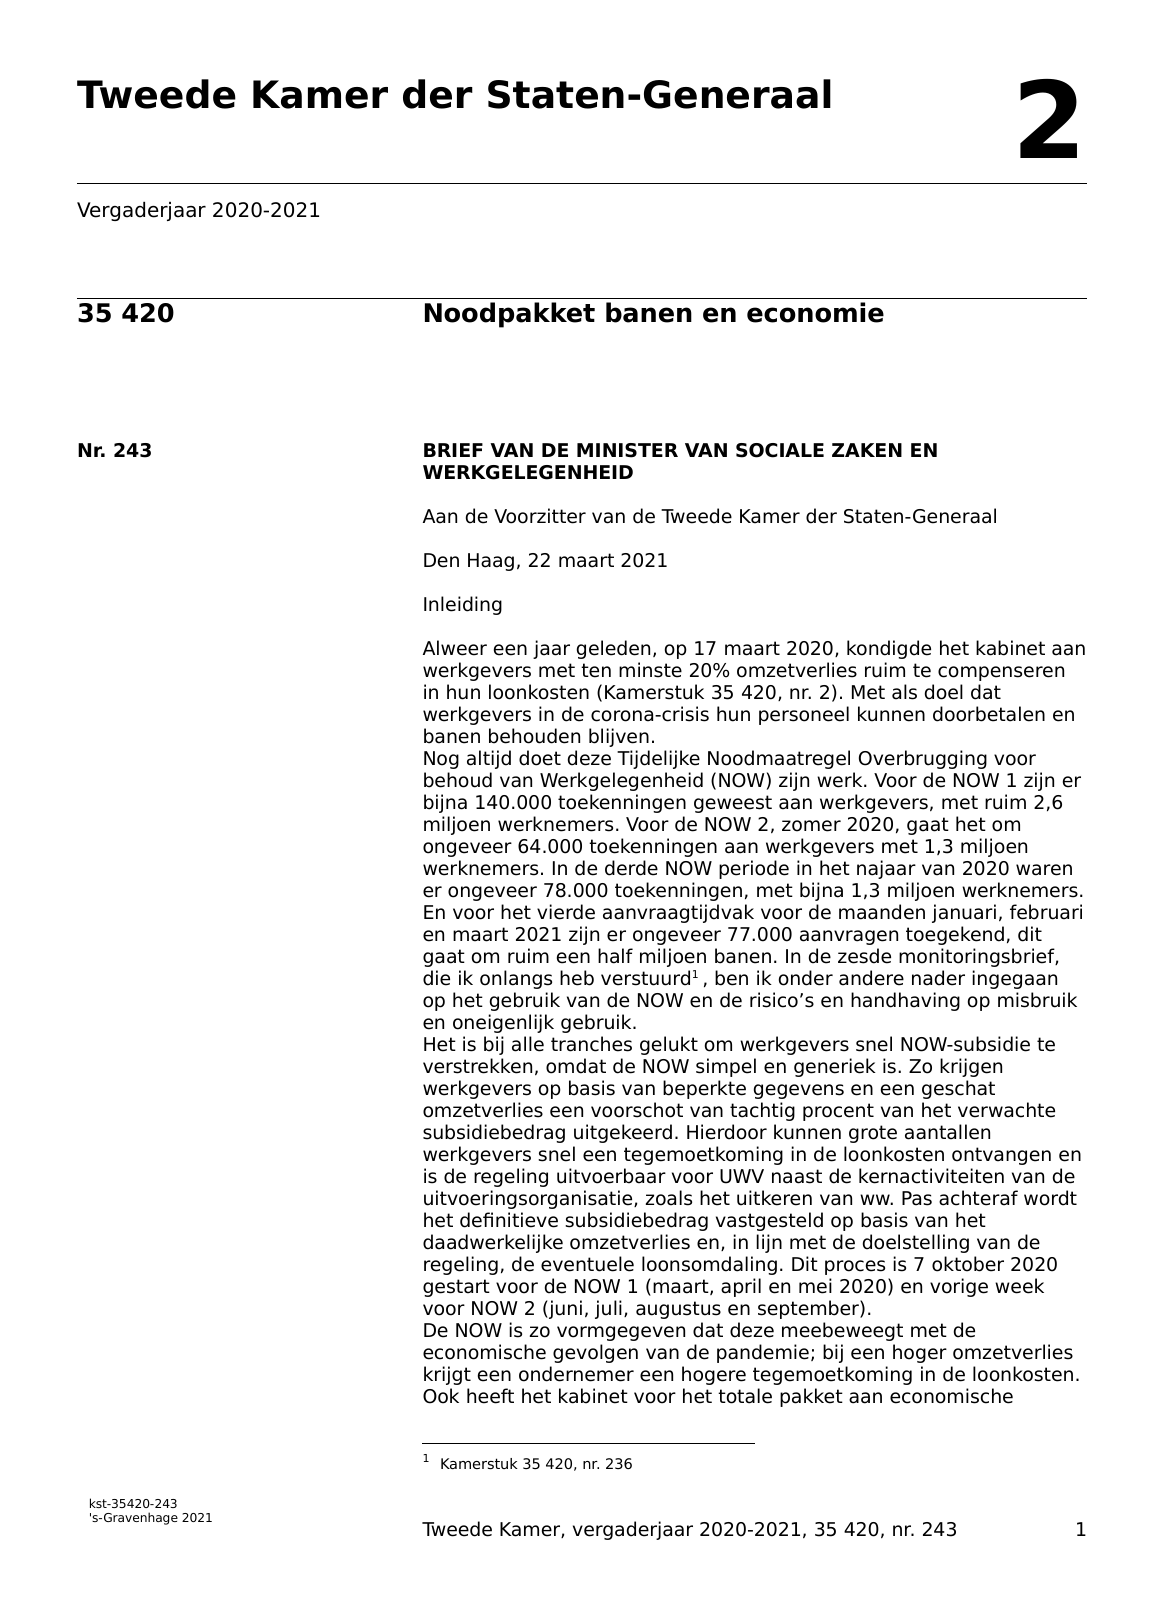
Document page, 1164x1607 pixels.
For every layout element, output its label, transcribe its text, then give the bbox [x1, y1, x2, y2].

table_header 2 [886, 59, 1087, 183]
text Nog altijd doet deze Tijdelijke Noodmaatregel Overbrugging voor behoud van Werkgelegenheid (NOW) zijn werk. Voor de NOW 1 zijn er bijna 140.000 toekenningen geweest aan werkgevers, met ruim 2,6 miljoen werknemers. Voor de NOW 2, zomer 2020, gaat het om ongeveer 64.000 toekenningen aan werkgevers met 1,3 miljoen werknemers. In de derde NOW periode in het najaar van 2020 waren er ongeveer 78.000 toekenningen, met bijna 1,3 miljoen werknemers. En voor het vierde aanvraagtijdvak voor de maanden januari, februari en maart 2021 zijn er ongeveer 77.000 aanvragen toegekend, dit gaat om ruim een half miljoen banen. In de zesde monitoringsbrief, die ik onlangs heb verstuurd, ben ik onder andere nader ingegaan op het gebruik van de NOW en de risico’s en handhaving op misbruik en oneigenlijk gebruik. [422, 748, 1087, 1034]
table_header Tweede Kamer der Staten-Generaal [77, 59, 886, 183]
text kst-35420-243 [88, 1497, 323, 1511]
subtitle Inleiding [422, 594, 1087, 616]
table_cell Vergaderjaar 2020-2021 [77, 184, 1087, 298]
text Alweer een jaar geleden, op 17 maart 2020, kondigde het kabinet aan werkgevers met ten minste 20% omzetverlies ruim te compenseren in hun loonkosten (Kamerstuk 35 420, nr. 2). Met als doel dat werkgevers in de corona-crisis hun personeel kunnen doorbetalen en banen behouden blijven. [422, 638, 1087, 748]
subtitle Nr. 243 BRIEF VAN DE MINISTER VAN SOCIALE ZAKEN EN WERKGELEGENHEID [77, 440, 1087, 484]
text De NOW is zo vormgegeven dat deze meebeweegt met de economische gevolgen van de pandemie; bij een hoger omzetverlies krijgt een ondernemer een hogere tegemoetkoming in de loonkosten. Ook heeft het kabinet voor het totale pakket aan economische [422, 1320, 1087, 1408]
text Het is bij alle tranches gelukt om werkgevers snel NOW-subsidie te verstrekken, omdat de NOW simpel en generiek is. Zo krijgen werkgevers op basis van beperkte gegevens en een geschat omzetverlies een voorschot van tachtig procent van het verwachte subsidiebedrag uitgekeerd. Hierdoor kunnen grote aantallen werkgevers snel een tegemoetkoming in de loonkosten ontvangen en is de regeling uitvoerbaar voor UWV naast de kernactiviteiten van de uitvoeringsorganisatie, zoals het uitkeren van ww. Pas achteraf wordt het definitieve subsidiebedrag vastgesteld op basis van het daadwerkelijke omzetverlies en, in lijn met de doelstelling van de regeling, de eventuele loonsomdaling. Dit proces is 7 oktober 2020 gestart voor de NOW 1 (maart, april en mei 2020) en vorige week voor NOW 2 (juni, juli, augustus en september). [422, 1034, 1087, 1320]
text Aan de Voorzitter van de Tweede Kamer der Staten-Generaal [422, 506, 1087, 528]
text 's-Gravenhage 2021 [88, 1511, 323, 1525]
text Kamerstuk 35 420, nr. 236 [422, 1452, 1087, 1474]
text Den Haag, 22 maart 2021 [422, 550, 1087, 572]
subtitle 35 420 Noodpakket banen en economie [77, 299, 1087, 329]
